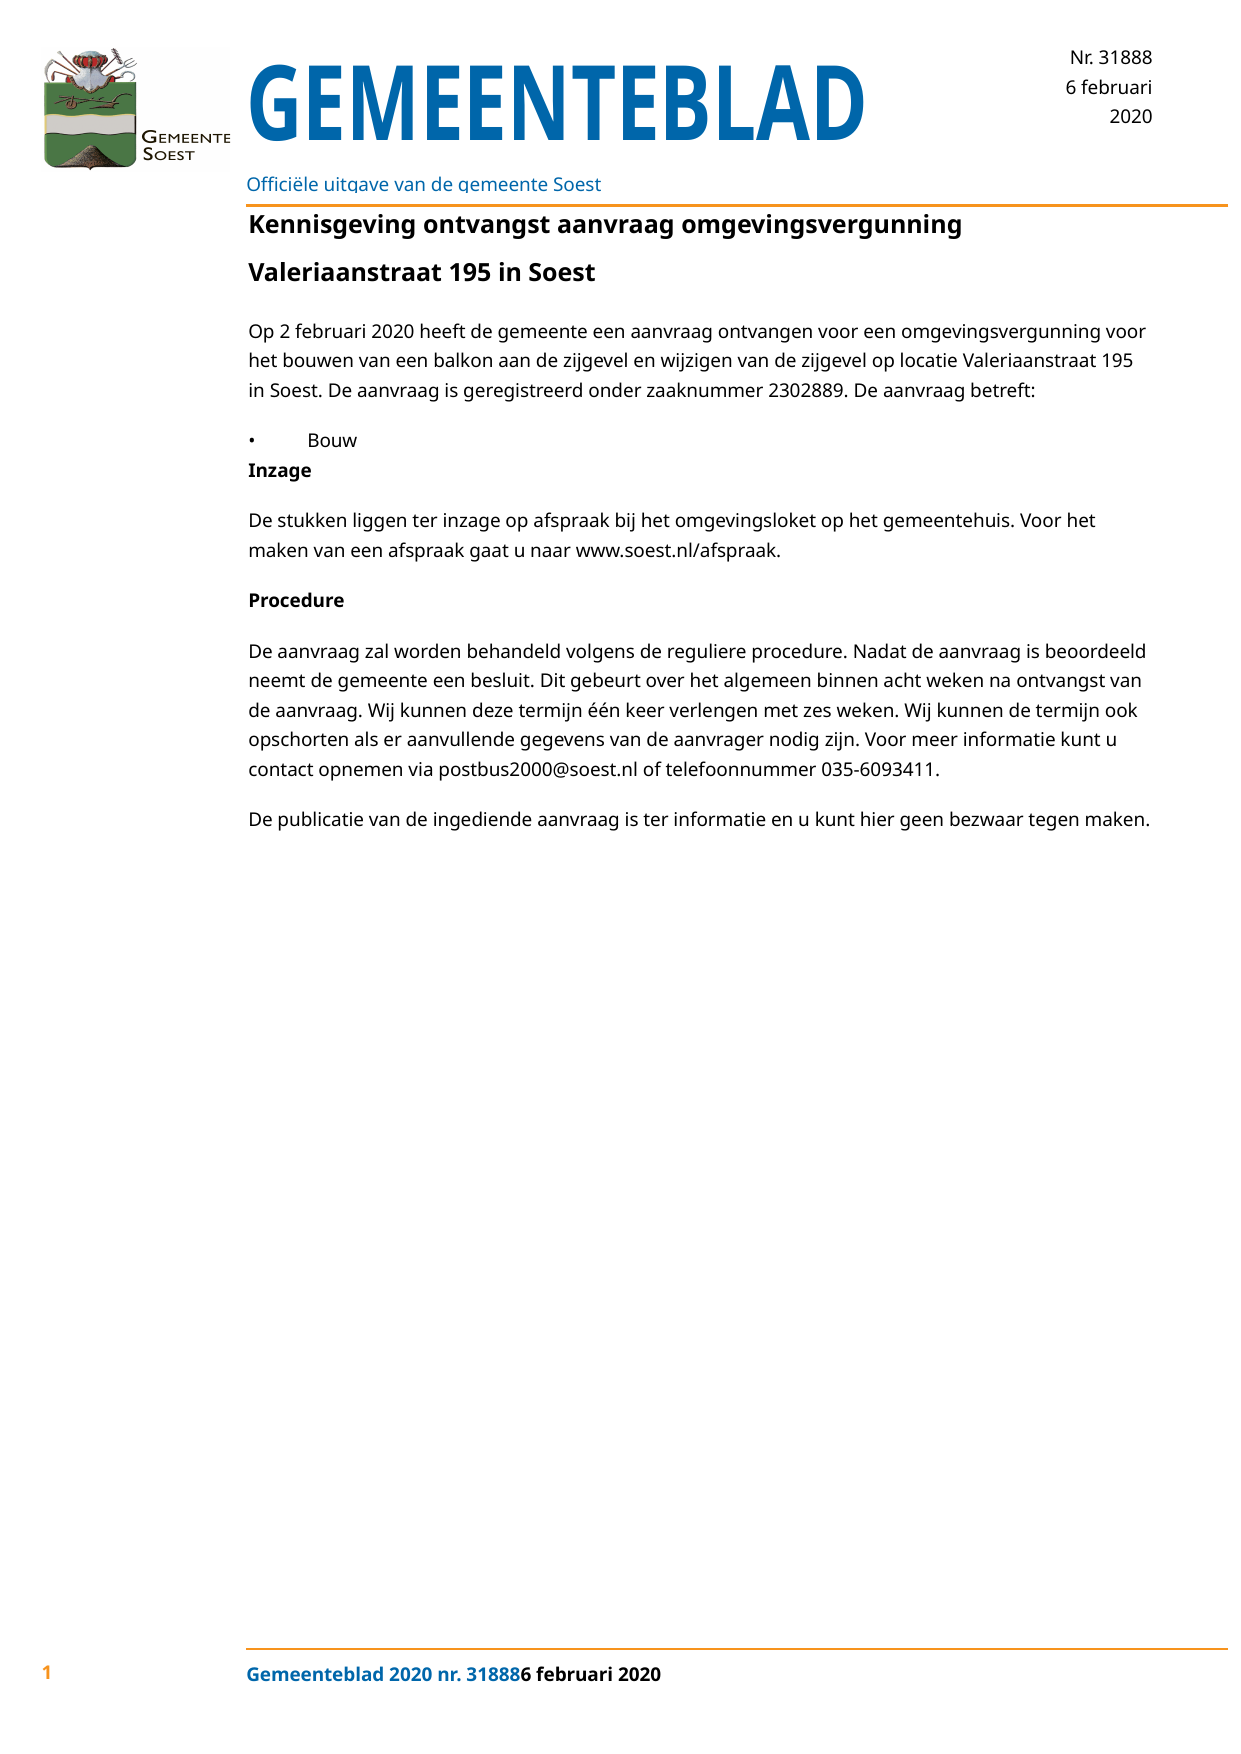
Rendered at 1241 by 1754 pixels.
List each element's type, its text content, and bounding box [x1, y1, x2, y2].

text De stukken liggen ter inzage op afspraak bij het omgevingsloket op het gemeentehuis. Voor het maken van een afspraak gaat u naar www.soest.nl/afspraak. [248, 507, 1152, 563]
text De publicatie van de ingediende aanvraag is ter informatie en u kunt hier geen bezwaar tegen maken. [248, 807, 1152, 832]
text Kennisgeving ontvangst aanvraag omgevingsvergunning Valeriaanstraat 195 in Soest [248, 207, 1152, 288]
text De aanvraag zal worden behandeld volgens de reguliere procedure. Nadat de aanvraag is beoordeeld neemt de gemeente een besluit. Dit gebeurt over het algemeen binnen acht weken na ontvangst van de aanvraag. Wij kunnen deze termijn één keer verlengen met zes weken. Wij kunnen de termijn ook opschorten als er aanvullende gegevens van de aanvrager nodig zijn. Voor meer informatie kunt u contact opnemen via postbus2000@soest.nl of telefoonnummer 035-6093411. [248, 638, 1152, 782]
text Inzage [248, 457, 1152, 483]
text Op 2 februari 2020 heeft de gemeente een aanvraag ontvangen voor een omgevingsvergunning voor het bouwen van een balkon aan de zijgevel en wijzigen van de zijgevel op locatie Valeriaanstraat 195 in Soest. De aanvraag is geregistreerd onder zaaknummer 2302889. De aanvraag betreft: [248, 318, 1152, 403]
text Procedure [248, 587, 1152, 613]
picture [41, 47, 231, 172]
list Bouw [248, 427, 1152, 453]
